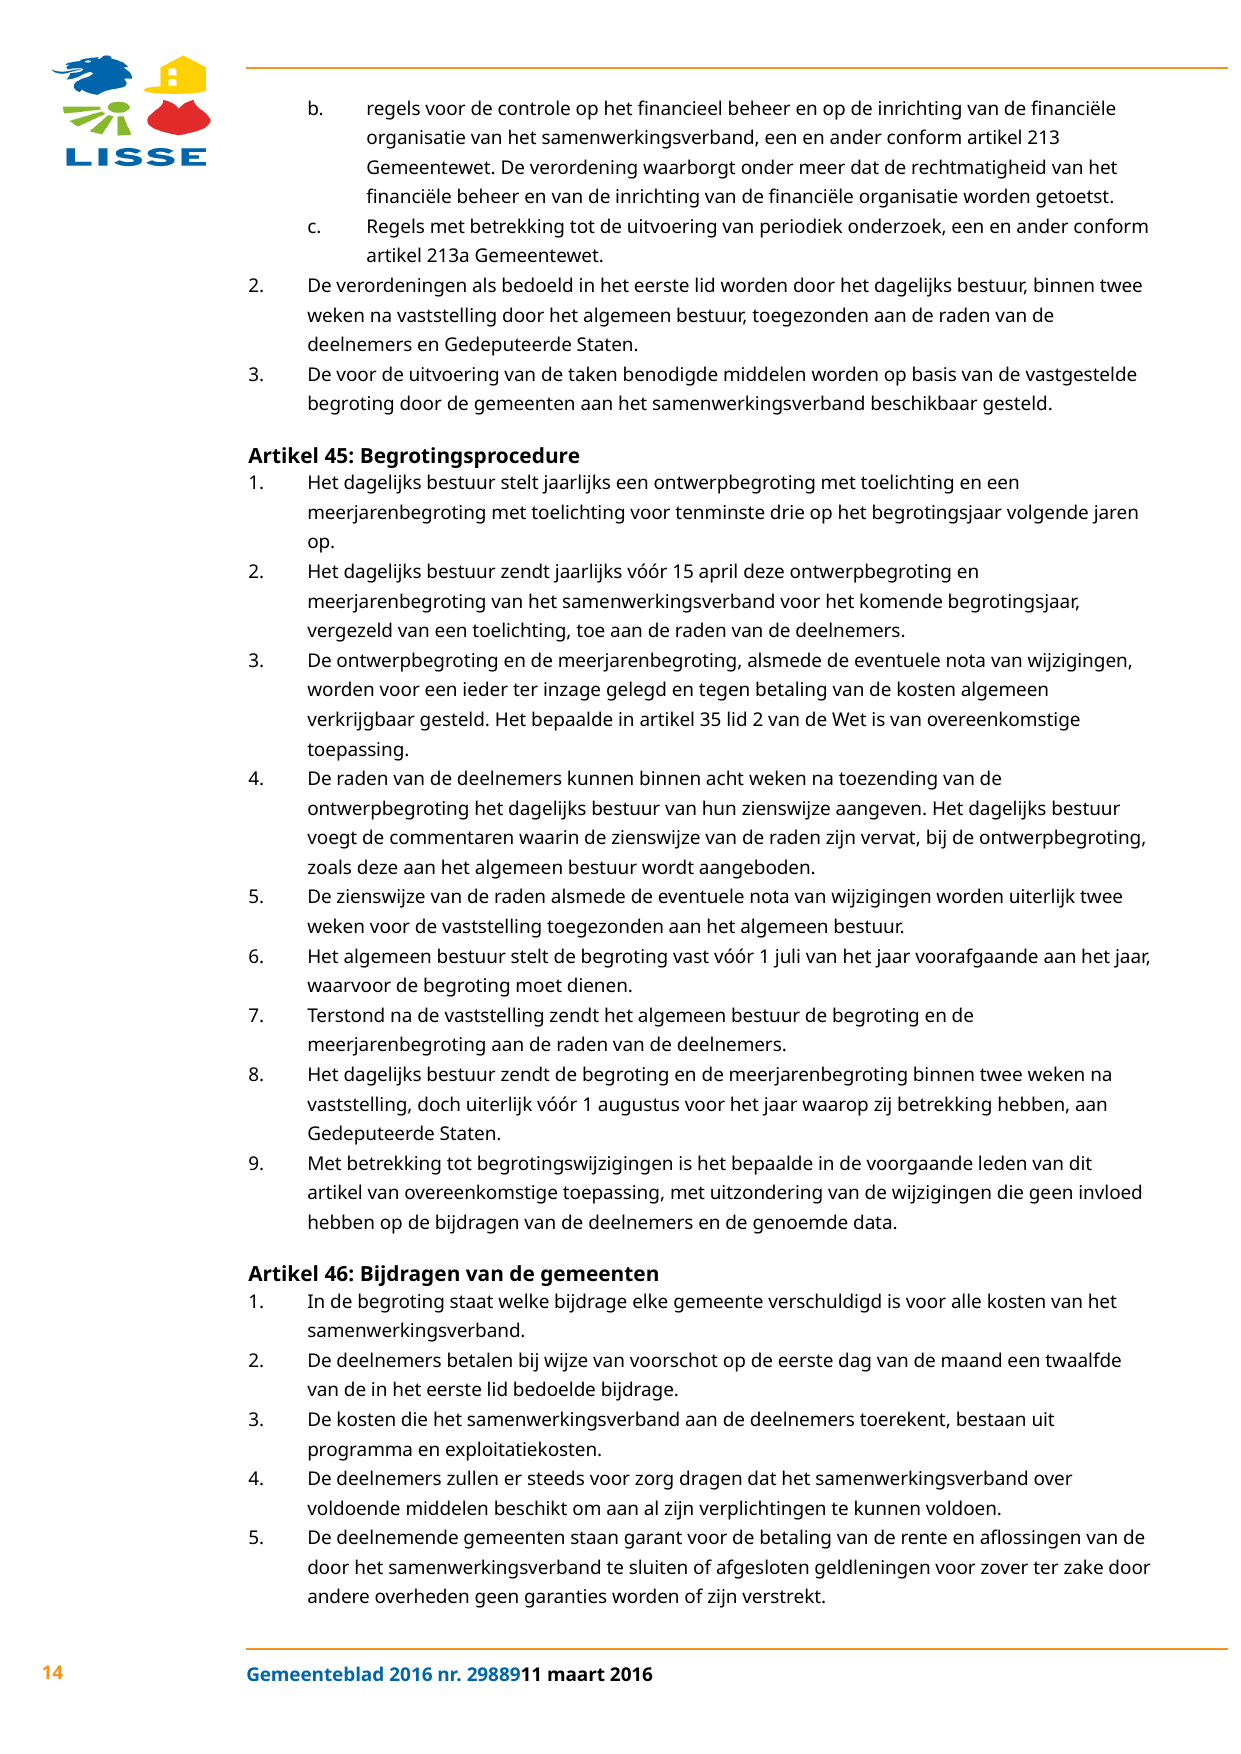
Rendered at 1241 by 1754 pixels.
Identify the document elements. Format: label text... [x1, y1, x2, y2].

text Artikel 45: Begrotingsprocedure [248, 441, 1152, 469]
text Artikel 46: Bijdragen van de gemeenten [248, 1259, 1152, 1288]
list De voor de uitvoering van de taken benodigde middelen worden op basis van de vastgestelde begroting door de gemeenten aan het samenwerkingsverband beschikbaar gesteld. [248, 361, 1152, 416]
list De deelnemers zullen er steeds voor zorg dragen dat het samenwerkingsverband over voldoende middelen beschikt om aan al zijn verplichtingen te kunnen voldoen. [248, 1465, 1152, 1521]
list De deelnemers betalen bij wijze van voorschot op de eerste dag van de maand een twaalfde van de in het eerste lid bedoelde bijdrage. [248, 1347, 1152, 1402]
list De raden van de deelnemers kunnen binnen acht weken na toezending van de ontwerpbegroting het dagelijks bestuur van hun zienswijze aangeven. Het dagelijks bestuur voegt de commentaren waarin de zienswijze van de raden zijn vervat, bij de ontwerpbegroting, zoals deze aan het algemeen bestuur wordt aangeboden. [248, 765, 1152, 880]
list In de begroting staat welke bijdrage elke gemeente verschuldigd is voor alle kosten van het samenwerkingsverband. [248, 1288, 1152, 1343]
list Regels met betrekking tot de uitvoering van periodiek onderzoek, een en ander conform artikel 213a Gemeentewet. [307, 213, 1152, 268]
list De ontwerpbegroting en de meerjarenbegroting, alsmede de eventuele nota van wijzigingen, worden voor een ieder ter inzage gelegd en tegen betaling van de kosten algemeen verkrijgbaar gesteld. Het bepaalde in artikel 35 lid 2 van de Wet is van overeenkomstige toepassing. [248, 647, 1152, 761]
list De deelnemende gemeenten staan garant voor de betaling van de rente en aflossingen van de door het samenwerkingsverband te sluiten of afgesloten geldleningen voor zover ter zake door andere overheden geen garanties worden of zijn verstrekt. [248, 1524, 1152, 1609]
list Het algemeen bestuur stelt de begroting vast vóór 1 juli van het jaar voorafgaande aan het jaar, waarvoor de begroting moet dienen. [248, 943, 1152, 998]
list Het dagelijks bestuur zendt jaarlijks vóór 15 april deze ontwerpbegroting en meerjarenbegroting van het samenwerkingsverband voor het komende begrotingsjaar, vergezeld van een toelichting, toe aan de raden van de deelnemers. [248, 558, 1152, 643]
list Het dagelijks bestuur zendt de begroting en de meerjarenbegroting binnen twee weken na vaststelling, doch uiterlijk vóór 1 augustus voor het jaar waarop zij betrekking hebben, aan Gedeputeerde Staten. [248, 1061, 1152, 1146]
list Met betrekking tot begrotingswijzigingen is het bepaalde in de voorgaande leden van dit artikel van overeenkomstige toepassing, met uitzondering van de wijzigingen die geen invloed hebben op de bijdragen van de deelnemers en de genoemde data. [248, 1150, 1152, 1235]
list De kosten die het samenwerkingsverband aan de deelnemers toerekent, bestaan uit programma en exploitatiekosten. [248, 1406, 1152, 1462]
picture [41, 47, 231, 172]
list De verordeningen als bedoeld in het eerste lid worden door het dagelijks bestuur, binnen twee weken na vaststelling door het algemeen bestuur, toegezonden aan de raden van de deelnemers en Gedeputeerde Staten. [248, 272, 1152, 357]
list Het dagelijks bestuur stelt jaarlijks een ontwerpbegroting met toelichting en een meerjarenbegroting met toelichting voor tenminste drie op het begrotingsjaar volgende jaren op. [248, 469, 1152, 554]
list regels voor de controle op het financieel beheer en op de inrichting van de financiële organisatie van het samenwerkingsverband, een en ander conform artikel 213 Gemeentewet. De verordening waarborgt onder meer dat de rechtmatigheid van het financiële beheer en van de inrichting van de financiële organisatie worden getoetst. [307, 95, 1152, 209]
list De zienswijze van de raden alsmede de eventuele nota van wijzigingen worden uiterlijk twee weken voor de vaststelling toegezonden aan het algemeen bestuur. [248, 884, 1152, 939]
list Terstond na de vaststelling zendt het algemeen bestuur de begroting en de meerjarenbegroting aan de raden van de deelnemers. [248, 1002, 1152, 1057]
